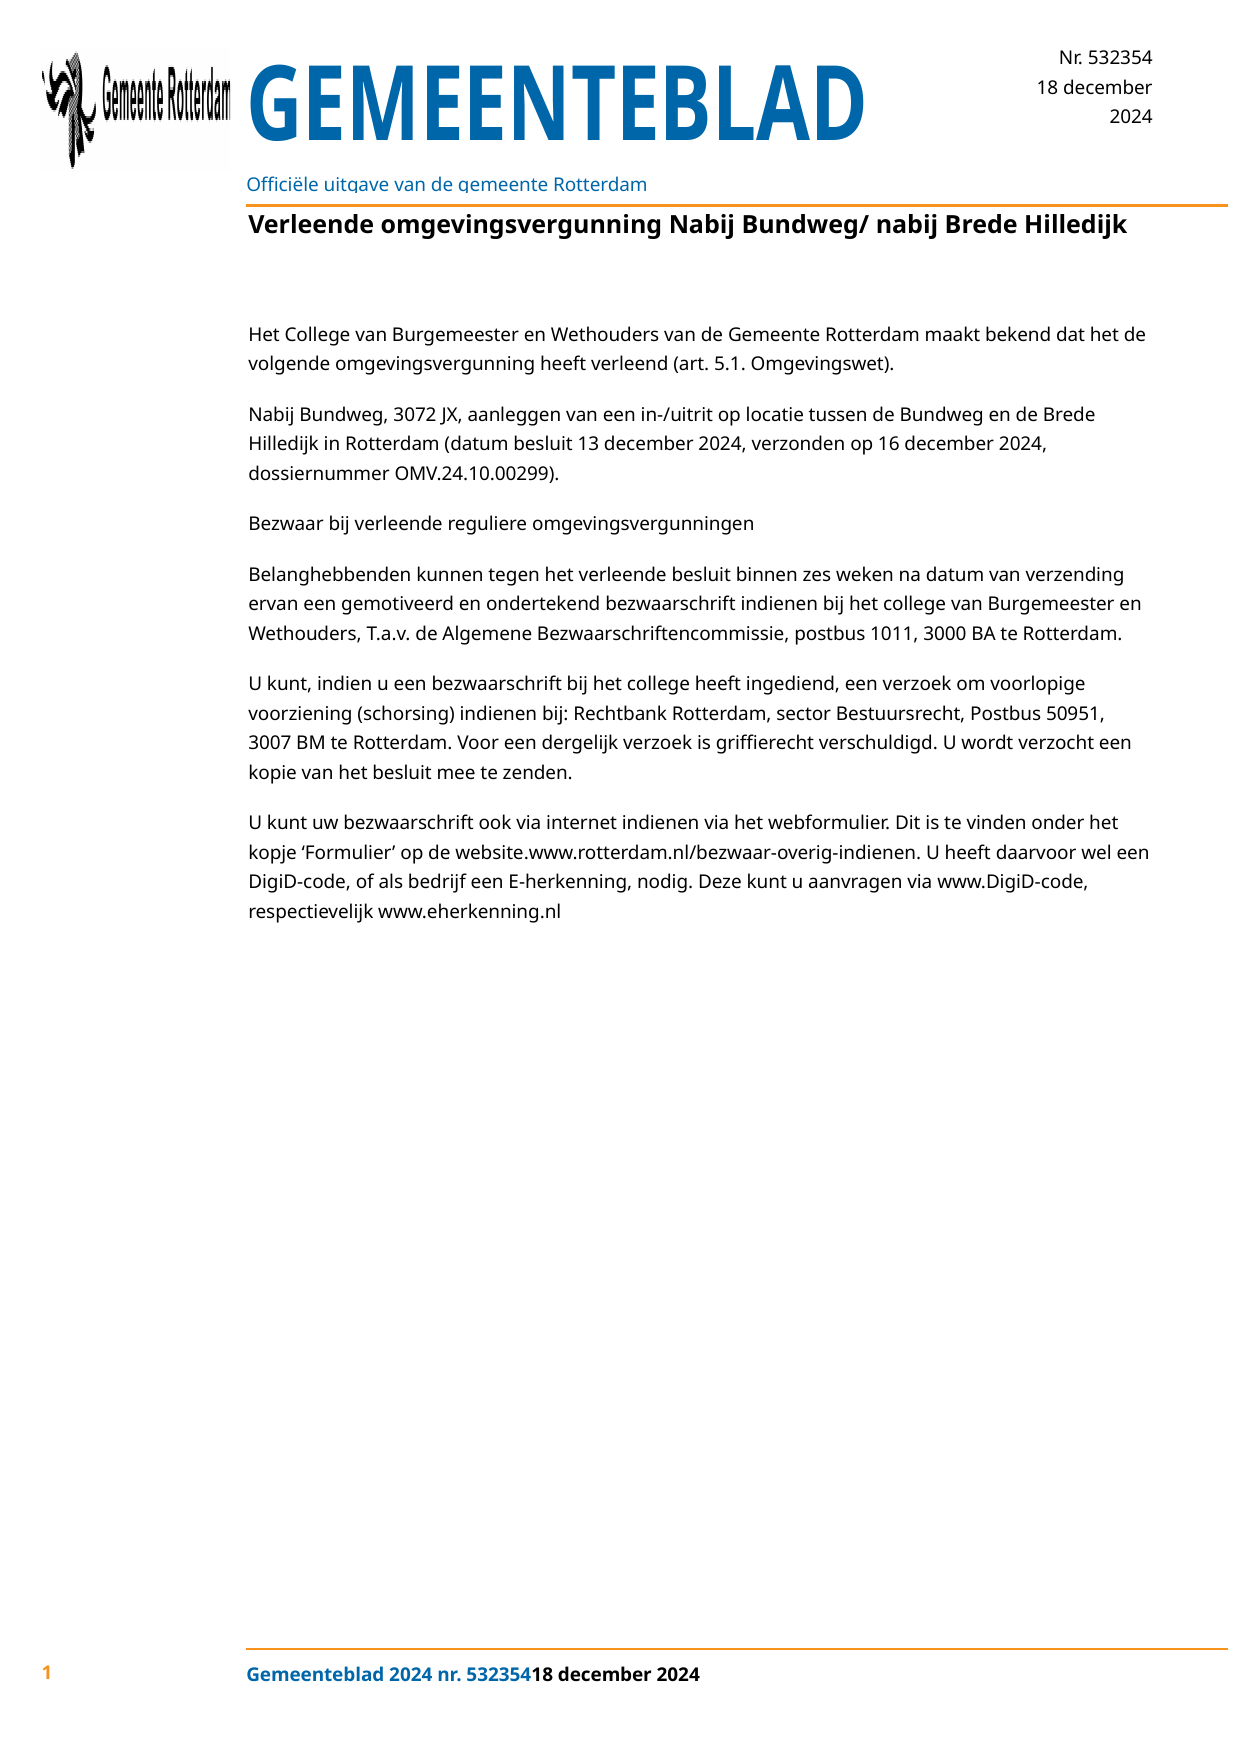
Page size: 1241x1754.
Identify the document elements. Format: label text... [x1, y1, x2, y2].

text Nabij Bundweg, 3072 JX, aanleggen van een in-/uitrit op locatie tussen de Bundweg en de Brede Hilledijk in Rotterdam (datum besluit 13 december 2024, verzonden op 16 december 2024, dossiernummer OMV.24.10.00299). [248, 401, 1152, 486]
text Verleende omgevingsvergunning Nabij Bundweg/ nabij Brede Hilledijk [248, 207, 1152, 241]
text Bezwaar bij verleende reguliere omgevingsvergunningen [248, 510, 1152, 536]
text U kunt uw bezwaarschrift ook via internet indienen via het webformulier. Dit is te vinden onder het kopje ‘Formulier’ op de website.www.rotterdam.nl/bezwaar-overig-indienen. U heeft daarvoor wel een DigiD-code, of als bedrijf een E-herkenning, nodig. Deze kunt u aanvragen via www.DigiD-code, respectievelijk www.eherkenning.nl [248, 809, 1152, 924]
text U kunt, indien u een bezwaarschrift bij het college heeft ingediend, een verzoek om voorlopige voorziening (schorsing) indienen bij: Rechtbank Rotterdam, sector Bestuursrecht, Postbus 50951, 3007 BM te Rotterdam. Voor een dergelijk verzoek is griffierecht verschuldigd. U wordt verzocht een kopie van het besluit mee te zenden. [248, 670, 1152, 785]
picture [41, 47, 231, 172]
text Het College van Burgemeester en Wethouders van de Gemeente Rotterdam maakt bekend dat het de volgende omgevingsvergunning heeft verleend (art. 5.1. Omgevingswet). [248, 321, 1152, 376]
text Belanghebbenden kunnen tegen het verleende besluit binnen zes weken na datum van verzending ervan een gemotiveerd en ondertekend bezwaarschrift indienen bij het college van Burgemeester en Wethouders, T.a.v. de Algemene Bezwaarschriftencommissie, postbus 1011, 3000 BA te Rotterdam. [248, 561, 1152, 646]
